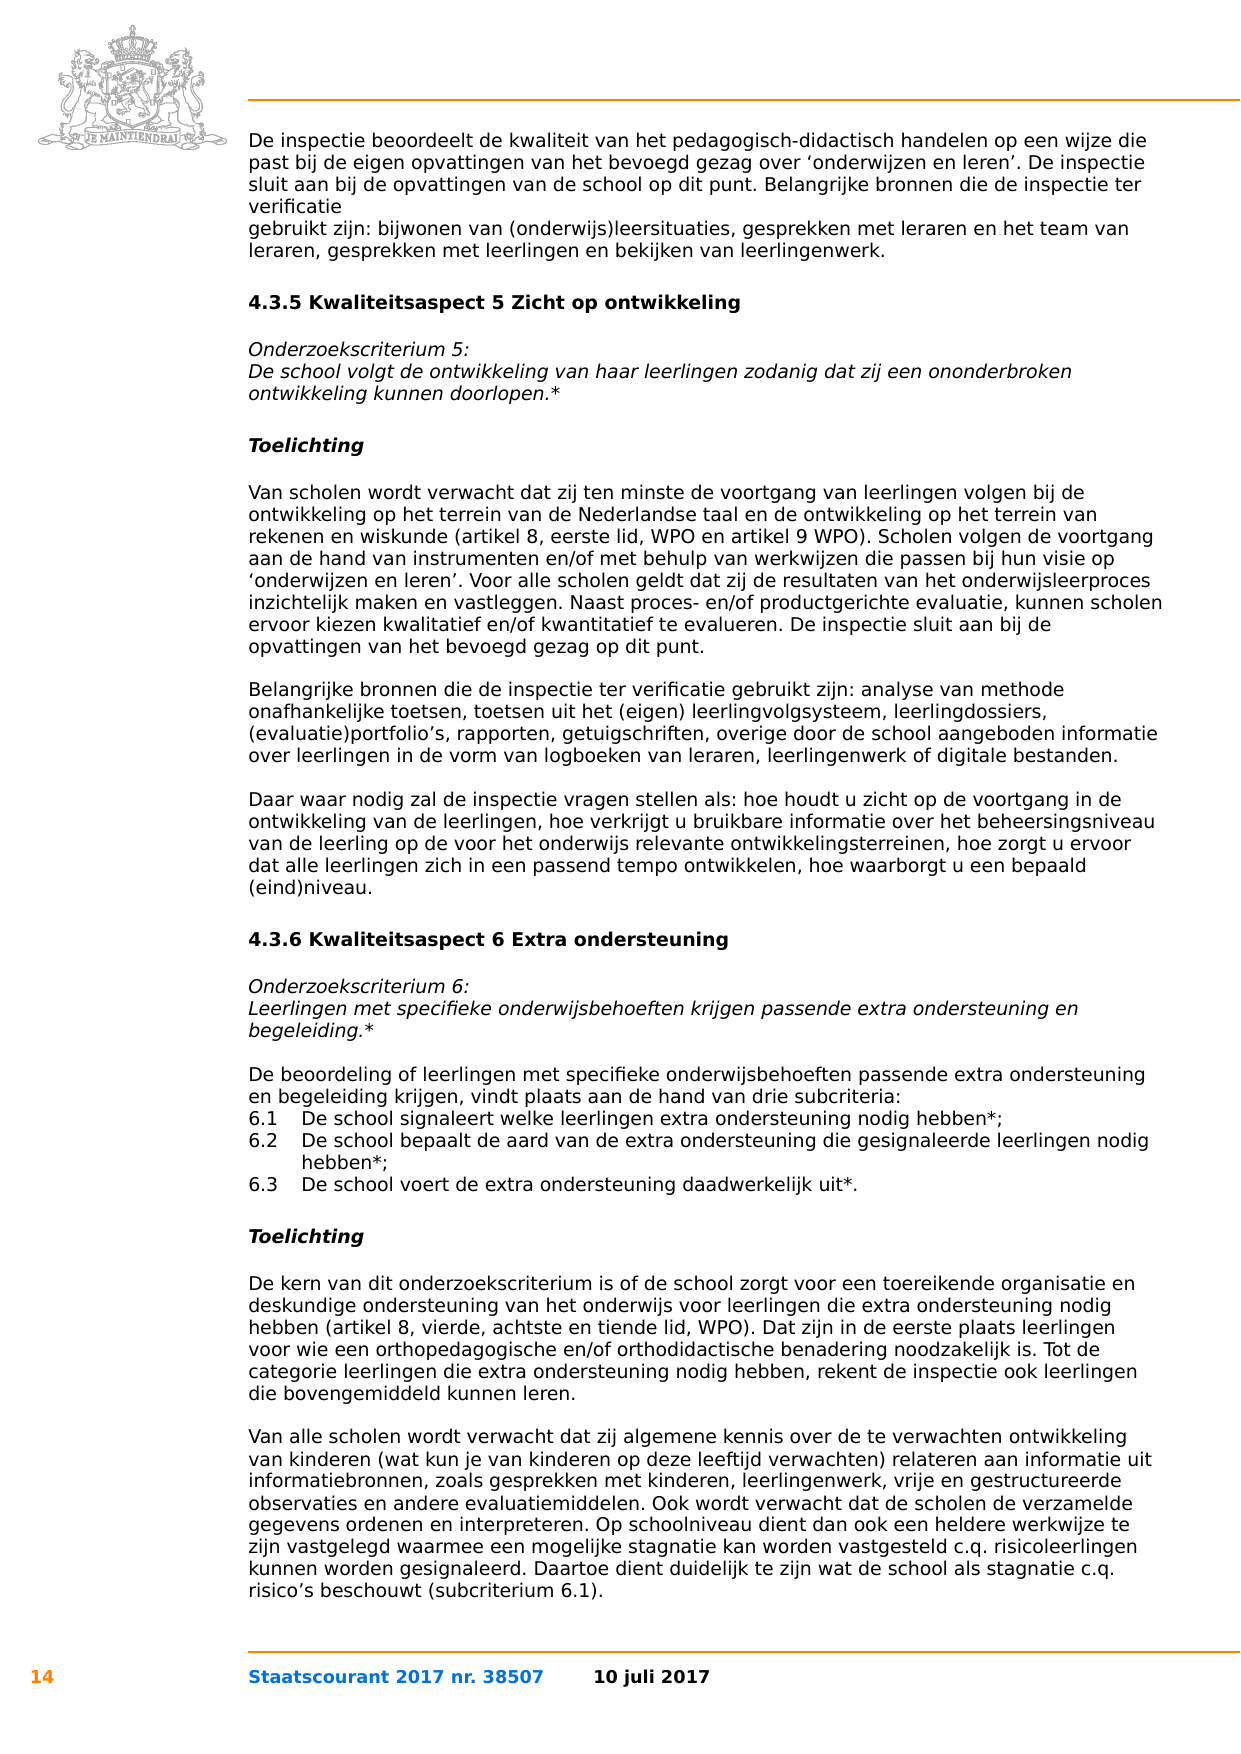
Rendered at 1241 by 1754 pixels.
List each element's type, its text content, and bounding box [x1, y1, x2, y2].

text 6.1 De school signaleert welke leerlingen extra ondersteuning nodig hebben*; [248, 1108, 1163, 1130]
text 6.3 De school voert de extra ondersteuning daadwerkelijk uit*. [248, 1174, 1163, 1196]
text De school volgt de ontwikkeling van haar leerlingen zodanig dat zij een ononderbroken ontwikkeling kunnen doorlopen.* [248, 361, 1163, 405]
text Van alle scholen wordt verwacht dat zij algemene kennis over de te verwachten ontwikkeling van kinderen (wat kun je van kinderen op deze leeftijd verwachten) relateren aan informatie uit informatiebronnen, zoals gesprekken met kinderen, leerlingenwerk, vrije en gestructureerde observaties en andere evaluatiemiddelen. Ook wordt verwacht dat de scholen de verzamelde gegevens ordenen en interpreteren. Op schoolniveau dient dan ook een heldere werkwijze te zijn vastgelegd waarmee een mogelijke stagnatie kan worden vastgesteld c.q. risicoleerlingen kunnen worden gesignaleerd. Daartoe dient duidelijk te zijn wat de school als stagnatie c.q. risico’s beschouwt (subcriterium 6.1). [248, 1426, 1163, 1602]
text Daar waar nodig zal de inspectie vragen stellen als: hoe houdt u zicht op de voortgang in de ontwikkeling van de leerlingen, hoe verkrijgt u bruikbare informatie over het beheersingsniveau van de leerling op de voor het onderwijs relevante ontwikkelingsterreinen, hoe zorgt u ervoor dat alle leerlingen zich in een passend tempo ontwikkelen, hoe waarborgt u een bepaald (eind)niveau. [248, 789, 1163, 899]
text De kern van dit onderzoekscriterium is of de school zorgt voor een toereikende organisatie en deskundige ondersteuning van het onderwijs voor leerlingen die extra ondersteuning nodig hebben (artikel 8, vierde, achtste en tiende lid, WPO). Dat zijn in de eerste plaats leerlingen voor wie een orthopedagogische en/of orthodidactische benadering noodzakelijk is. Tot de categorie leerlingen die extra ondersteuning nodig hebben, rekent de inspectie ook leerlingen die bovengemiddeld kunnen leren. [248, 1273, 1163, 1404]
text gebruikt zijn: bijwonen van (onderwijs)leersituaties, gesprekken met leraren en het team van leraren, gesprekken met leerlingen en bekijken van leerlingenwerk. [248, 218, 1163, 262]
text Leerlingen met specifieke onderwijsbehoeften krijgen passende extra ondersteuning en begeleiding.* [248, 998, 1163, 1042]
text Van scholen wordt verwacht dat zij ten minste de voortgang van leerlingen volgen bij de ontwikkeling op het terrein van de Nederlandse taal en de ontwikkeling op het terrein van rekenen en wiskunde (artikel 8, eerste lid, WPO en artikel 9 WPO). Scholen volgen de voortgang aan de hand van instrumenten en/of met behulp van werkwijzen die passen bij hun visie op ‘onderwijzen en leren’. Voor alle scholen geldt dat zij de resultaten van het onderwijsleerproces inzichtelijk maken en vastleggen. Naast proces- en/of productgerichte evaluatie, kunnen scholen ervoor kiezen kwalitatief en/of kwantitatief te evalueren. De inspectie sluit aan bij de opvattingen van het bevoegd gezag op dit punt. [248, 482, 1163, 657]
subtitle Toelichting [248, 1226, 1163, 1248]
text De beoordeling of leerlingen met specifieke onderwijsbehoeften passende extra ondersteuning en begeleiding krijgen, vindt plaats aan de hand van drie subcriteria: [248, 1064, 1163, 1108]
text Belangrijke bronnen die de inspectie ter verificatie gebruikt zijn: analyse van methode onafhankelijke toetsen, toetsen uit het (eigen) leerlingvolgsysteem, leerlingdossiers, (evaluatie)portfolio’s, rapporten, getuigschriften, overige door de school aangeboden informatie over leerlingen in de vorm van logboeken van leraren, leerlingenwerk of digitale bestanden. [248, 679, 1163, 767]
subtitle 4.3.5 Kwaliteitsaspect 5 Zicht op ontwikkeling [248, 292, 1163, 314]
text Onderzoekscriterium 6: [248, 976, 1163, 998]
subtitle 4.3.6 Kwaliteitsaspect 6 Extra ondersteuning [248, 929, 1163, 951]
text De inspectie beoordeelt de kwaliteit van het pedagogisch-didactisch handelen op een wijze die past bij de eigen opvattingen van het bevoegd gezag over ‘onderwijzen en leren’. De inspectie sluit aan bij de opvattingen van de school op dit punt. Belangrijke bronnen die de inspectie ter verificatie [248, 130, 1163, 218]
text Onderzoekscriterium 5: [248, 339, 1163, 361]
subtitle Toelichting [248, 435, 1163, 457]
picture [38, 25, 227, 150]
text 6.2 De school bepaalt de aard van de extra ondersteuning die gesignaleerde leerlingen nodig hebben*; [248, 1130, 1163, 1174]
